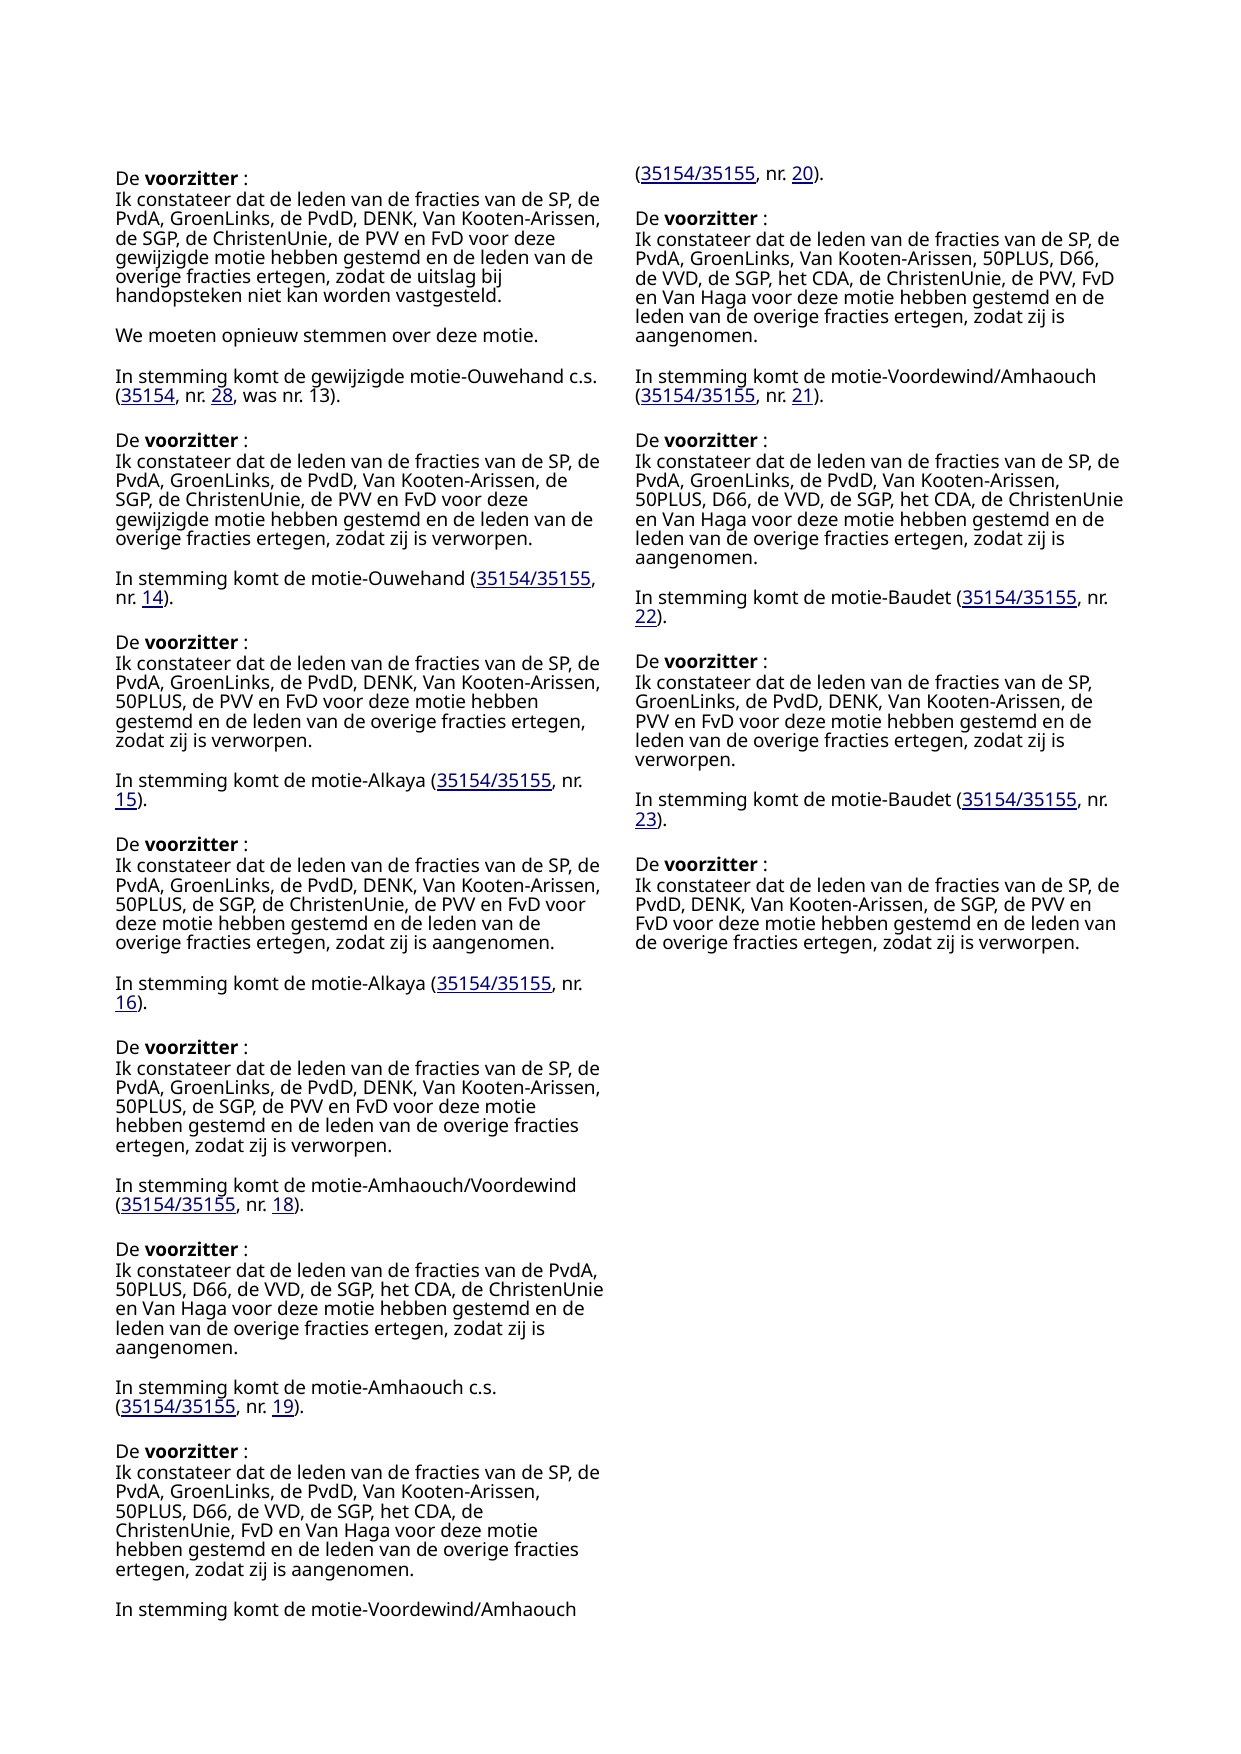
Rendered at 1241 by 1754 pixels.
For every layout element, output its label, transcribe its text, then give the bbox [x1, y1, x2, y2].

text Ik constateer dat de leden van de fracties van de SP, de PvdD, DENK, Van Kooten-Arissen, de SGP, de PVV en FvD voor deze motie hebben gestemd en de leden van de overige fracties ertegen, zodat zij is verworpen. [635, 877, 1125, 954]
text De voorzitter : [635, 851, 1125, 877]
text Ik constateer dat de leden van de fracties van de SP, de PvdA, GroenLinks, de PvdD, Van Kooten-Arissen, de SGP, de ChristenUnie, de PVV en FvD voor deze gewijzigde motie hebben gestemd en de leden van de overige fracties ertegen, zodat zij is verworpen. [115, 453, 605, 549]
text In stemming komt de motie-Baudet (35154/35155, nr. 23). [635, 791, 1125, 830]
text In stemming komt de gewijzigde motie-Ouwehand c.s. (35154, nr. 28, was nr. 13). [115, 368, 605, 406]
text In stemming komt de motie-Voordewind/Amhaouch [115, 1601, 605, 1620]
text De voorzitter : [635, 427, 1125, 453]
text De voorzitter : [115, 1034, 605, 1059]
text Ik constateer dat de leden van de fracties van de SP, de PvdA, GroenLinks, de PvdD, Van Kooten-Arissen, 50PLUS, D66, de VVD, de SGP, het CDA, de ChristenUnie, FvD en Van Haga voor deze motie hebben gestemd en de leden van de overige fracties ertegen, zodat zij is aangenomen. [115, 1464, 605, 1580]
text De voorzitter : [635, 205, 1125, 231]
text De voorzitter : [635, 648, 1125, 674]
text (35154/35155, nr. 20). [635, 165, 1125, 184]
text Ik constateer dat de leden van de fracties van de SP, de PvdA, GroenLinks, de PvdD, DENK, Van Kooten-Arissen, 50PLUS, de SGP, de ChristenUnie, de PVV en FvD voor deze motie hebben gestemd en de leden van de overige fracties ertegen, zodat zij is aangenomen. [115, 857, 605, 954]
text Ik constateer dat de leden van de fracties van de SP, de PvdA, GroenLinks, Van Kooten-Arissen, 50PLUS, D66, de VVD, de SGP, het CDA, de ChristenUnie, de PVV, FvD en Van Haga voor deze motie hebben gestemd en de leden van de overige fracties ertegen, zodat zij is aangenomen. [635, 231, 1125, 347]
text De voorzitter : [115, 165, 605, 191]
text Ik constateer dat de leden van de fracties van de SP, de PvdA, GroenLinks, de PvdD, DENK, Van Kooten-Arissen, 50PLUS, de SGP, de PVV en FvD voor deze motie hebben gestemd en de leden van de overige fracties ertegen, zodat zij is verworpen. [115, 1059, 605, 1156]
text De voorzitter : [115, 427, 605, 453]
text De voorzitter : [115, 832, 605, 857]
text Ik constateer dat de leden van de fracties van de SP, de PvdA, GroenLinks, de PvdD, Van Kooten-Arissen, 50PLUS, D66, de VVD, de SGP, het CDA, de ChristenUnie en Van Haga voor deze motie hebben gestemd en de leden van de overige fracties ertegen, zodat zij is aangenomen. [635, 453, 1125, 568]
text Ik constateer dat de leden van de fracties van de SP, de PvdA, GroenLinks, de PvdD, DENK, Van Kooten-Arissen, 50PLUS, de PVV en FvD voor deze motie hebben gestemd en de leden van de overige fracties ertegen, zodat zij is verworpen. [115, 655, 605, 751]
text Ik constateer dat de leden van de fracties van de SP, de PvdA, GroenLinks, de PvdD, DENK, Van Kooten-Arissen, de SGP, de ChristenUnie, de PVV en FvD voor deze gewijzigde motie hebben gestemd en de leden van de overige fracties ertegen, zodat de uitslag bij handopsteken niet kan worden vastgesteld. [115, 191, 605, 307]
text De voorzitter : [115, 1236, 605, 1262]
text Ik constateer dat de leden van de fracties van de SP, GroenLinks, de PvdD, DENK, Van Kooten-Arissen, de PVV en FvD voor deze motie hebben gestemd en de leden van de overige fracties ertegen, zodat zij is verworpen. [635, 674, 1125, 771]
text In stemming komt de motie-Alkaya (35154/35155, nr. 16). [115, 974, 605, 1013]
text De voorzitter : [115, 1438, 605, 1464]
text In stemming komt de motie-Amhaouch c.s. (35154/35155, nr. 19). [115, 1379, 605, 1418]
text Ik constateer dat de leden van de fracties van de PvdA, 50PLUS, D66, de VVD, de SGP, het CDA, de ChristenUnie en Van Haga voor deze motie hebben gestemd en de leden van de overige fracties ertegen, zodat zij is aangenomen. [115, 1262, 605, 1358]
text In stemming komt de motie-Amhaouch/Voordewind (35154/35155, nr. 18). [115, 1177, 605, 1215]
text In stemming komt de motie-Voordewind/Amhaouch (35154/35155, nr. 21). [635, 368, 1125, 406]
text In stemming komt de motie-Ouwehand (35154/35155, nr. 14). [115, 570, 605, 608]
text De voorzitter : [115, 629, 605, 655]
text We moeten opnieuw stemmen over deze motie. [115, 327, 605, 347]
text In stemming komt de motie-Alkaya (35154/35155, nr. 15). [115, 772, 605, 811]
text In stemming komt de motie-Baudet (35154/35155, nr. 22). [635, 589, 1125, 628]
